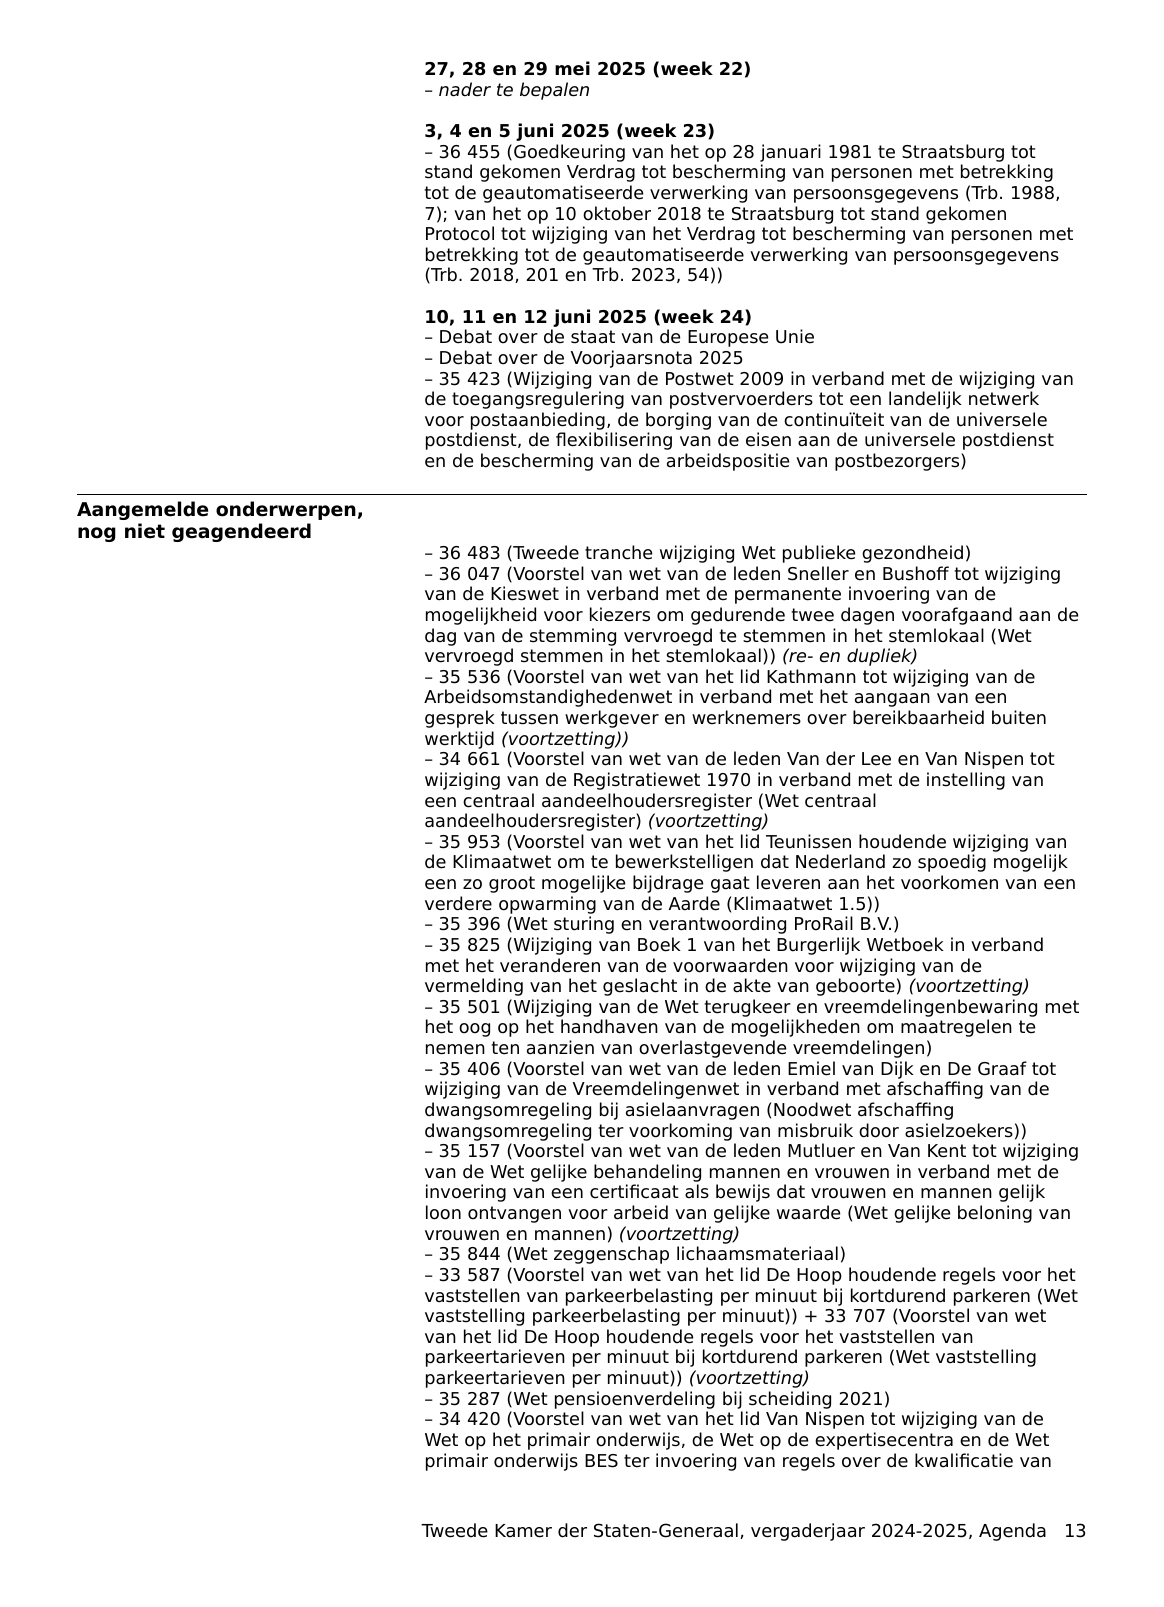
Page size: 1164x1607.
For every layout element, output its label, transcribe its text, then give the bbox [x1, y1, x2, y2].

table_cell – Debat over de Voorjaarsnota 2025 [418, 348, 1087, 368]
table_cell [77, 59, 401, 80]
table_cell [77, 832, 401, 914]
table_cell [77, 1409, 401, 1471]
table_cell [401, 543, 418, 564]
table_cell [418, 286, 1087, 307]
table_cell – 35 287 (Wet pensioenverdeling bij scheiding 2021) [418, 1389, 1087, 1409]
table_header Aangemelde onderwerpen, nog niet geagendeerd [77, 495, 401, 543]
table_cell [77, 1059, 401, 1141]
table_cell [401, 832, 418, 914]
table_header [401, 495, 418, 543]
table_cell [401, 564, 418, 667]
table_cell – 36 455 (Goedkeuring van het op 28 januari 1981 te Straatsburg tot stand gekomen Verdrag tot bescherming van personen met betrekking tot de geautomatiseerde verwerking van persoonsgegevens (Trb. 1988, 7); van het op 10 oktober 2018 te Straatsburg tot stand gekomen Protocol tot wijziging van het Verdrag tot bescherming van personen met betrekking tot de geautomatiseerde verwerking van persoonsgegevens (Trb. 2018, 201 en Trb. 2023, 54)) [418, 142, 1087, 286]
table_cell [401, 1141, 418, 1244]
table_cell [77, 348, 401, 368]
table_cell [401, 997, 418, 1059]
table_cell [77, 1265, 401, 1389]
table_cell – 36 047 (Voorstel van wet van de leden Sneller en Bushoff tot wijziging van de Kieswet in verband met de permanente invoering van de mogelijkheid voor kiezers om gedurende twee dagen voorafgaand aan de dag van de stemming vervroegd te stemmen in het stemlokaal (Wet vervroegd stemmen in het stemlokaal)) (re- en dupliek) [418, 564, 1087, 667]
table_cell [401, 1409, 418, 1471]
table_cell [401, 100, 418, 121]
table_header [418, 495, 1087, 543]
table_cell [401, 1389, 418, 1409]
table_cell – 35 501 (Wijziging van de Wet terugkeer en vreemdelingenbewaring met het oog op het handhaven van de mogelijkheden om maatregelen te nemen ten aanzien van overlastgevende vreemdelingen) [418, 997, 1087, 1059]
table_cell – 35 406 (Voorstel van wet van de leden Emiel van Dijk en De Graaf tot wijziging van de Vreemdelingenwet in verband met afschaffing van de dwangsomregeling bij asielaanvragen (Noodwet afschaffing dwangsomregeling ter voorkoming van misbruik door asielzoekers)) [418, 1059, 1087, 1141]
table_cell [401, 307, 418, 327]
table_cell – Debat over de staat van de Europese Unie [418, 327, 1087, 348]
table_cell – 36 483 (Tweede tranche wijziging Wet publieke gezondheid) [418, 543, 1087, 564]
table_cell [77, 121, 401, 142]
table_cell [401, 327, 418, 348]
table_cell [401, 914, 418, 935]
table_cell 27, 28 en 29 mei 2025 (week 22) [418, 59, 1087, 80]
table_cell – 34 661 (Voorstel van wet van de leden Van der Lee en Van Nispen tot wijziging van de Registratiewet 1970 in verband met de instelling van een centraal aandeelhoudersregister (Wet centraal aandeelhoudersregister) (voortzetting) [418, 749, 1087, 832]
table_cell [77, 286, 401, 307]
table_cell [401, 1059, 418, 1141]
table_cell [77, 1141, 401, 1244]
table_cell [77, 327, 401, 348]
table_cell [77, 307, 401, 327]
table_cell [77, 100, 401, 121]
table_cell [401, 286, 418, 307]
table_cell – 35 844 (Wet zeggenschap lichaamsmateriaal) [418, 1244, 1087, 1265]
table_cell [77, 1389, 401, 1409]
table_cell [418, 100, 1087, 121]
table_cell [401, 369, 418, 472]
table_cell 3, 4 en 5 juni 2025 (week 23) [418, 121, 1087, 142]
table_cell [77, 543, 401, 564]
table_cell [401, 749, 418, 832]
table_cell 10, 11 en 12 juni 2025 (week 24) [418, 307, 1087, 327]
table_cell [77, 80, 401, 100]
table_cell – 35 157 (Voorstel van wet van de leden Mutluer en Van Kent tot wijziging van de Wet gelijke behandeling mannen en vrouwen in verband met de invoering van een certificaat als bewijs dat vrouwen en mannen gelijk loon ontvangen voor arbeid van gelijke waarde (Wet gelijke beloning van vrouwen en mannen) (voortzetting) [418, 1141, 1087, 1244]
table_cell [77, 997, 401, 1059]
table_cell [401, 59, 418, 80]
table_cell [401, 121, 418, 142]
table_cell [77, 142, 401, 286]
table_cell – 35 396 (Wet sturing en verantwoording ProRail B.V.) [418, 914, 1087, 935]
table_cell [401, 80, 418, 100]
table_cell [77, 935, 401, 997]
table_cell [401, 1265, 418, 1389]
table_cell – 35 536 (Voorstel van wet van het lid Kathmann tot wijziging van de Arbeidsomstandighedenwet in verband met het aangaan van een gesprek tussen werkgever en werknemers over bereikbaarheid buiten werktijd (voortzetting)) [418, 667, 1087, 749]
table_cell [77, 749, 401, 832]
table_cell [401, 348, 418, 368]
table_cell – 35 423 (Wijziging van de Postwet 2009 in verband met de wijziging van de toegangsregulering van postvervoerders tot een landelijk netwerk voor postaanbieding, de borging van de continuïteit van de universele postdienst, de flexibilisering van de eisen aan de universele postdienst en de bescherming van de arbeidspositie van postbezorgers) [418, 369, 1087, 472]
table_cell – 34 420 (Voorstel van wet van het lid Van Nispen tot wijziging van de Wet op het primair onderwijs, de Wet op de expertisecentra en de Wet primair onderwijs BES ter invoering van regels over de kwalificatie van [418, 1409, 1087, 1471]
table_cell – 33 587 (Voorstel van wet van het lid De Hoop houdende regels voor het vaststellen van parkeerbelasting per minuut bij kortdurend parkeren (Wet vaststelling parkeerbelasting per minuut)) + 33 707 (Voorstel van wet van het lid De Hoop houdende regels voor het vaststellen van parkeertarieven per minuut bij kortdurend parkeren (Wet vaststelling parkeertarieven per minuut)) (voortzetting) [418, 1265, 1087, 1389]
table_cell – 35 825 (Wijziging van Boek 1 van het Burgerlijk Wetboek in verband met het veranderen van de voorwaarden voor wijziging van de vermelding van het geslacht in de akte van geboorte) (voortzetting) [418, 935, 1087, 997]
table_cell [77, 914, 401, 935]
table_cell [77, 667, 401, 749]
table_cell [401, 1244, 418, 1265]
table_cell [77, 369, 401, 472]
table_cell – 35 953 (Voorstel van wet van het lid Teunissen houdende wijziging van de Klimaatwet om te bewerkstelligen dat Nederland zo spoedig mogelijk een zo groot mogelijke bijdrage gaat leveren aan het voorkomen van een verdere opwarming van de Aarde (Klimaatwet 1.5)) [418, 832, 1087, 914]
table_cell [401, 667, 418, 749]
table_cell [77, 564, 401, 667]
table_cell – nader te bepalen [418, 80, 1087, 100]
table_cell [77, 1244, 401, 1265]
table_cell [401, 935, 418, 997]
table_cell [401, 142, 418, 286]
